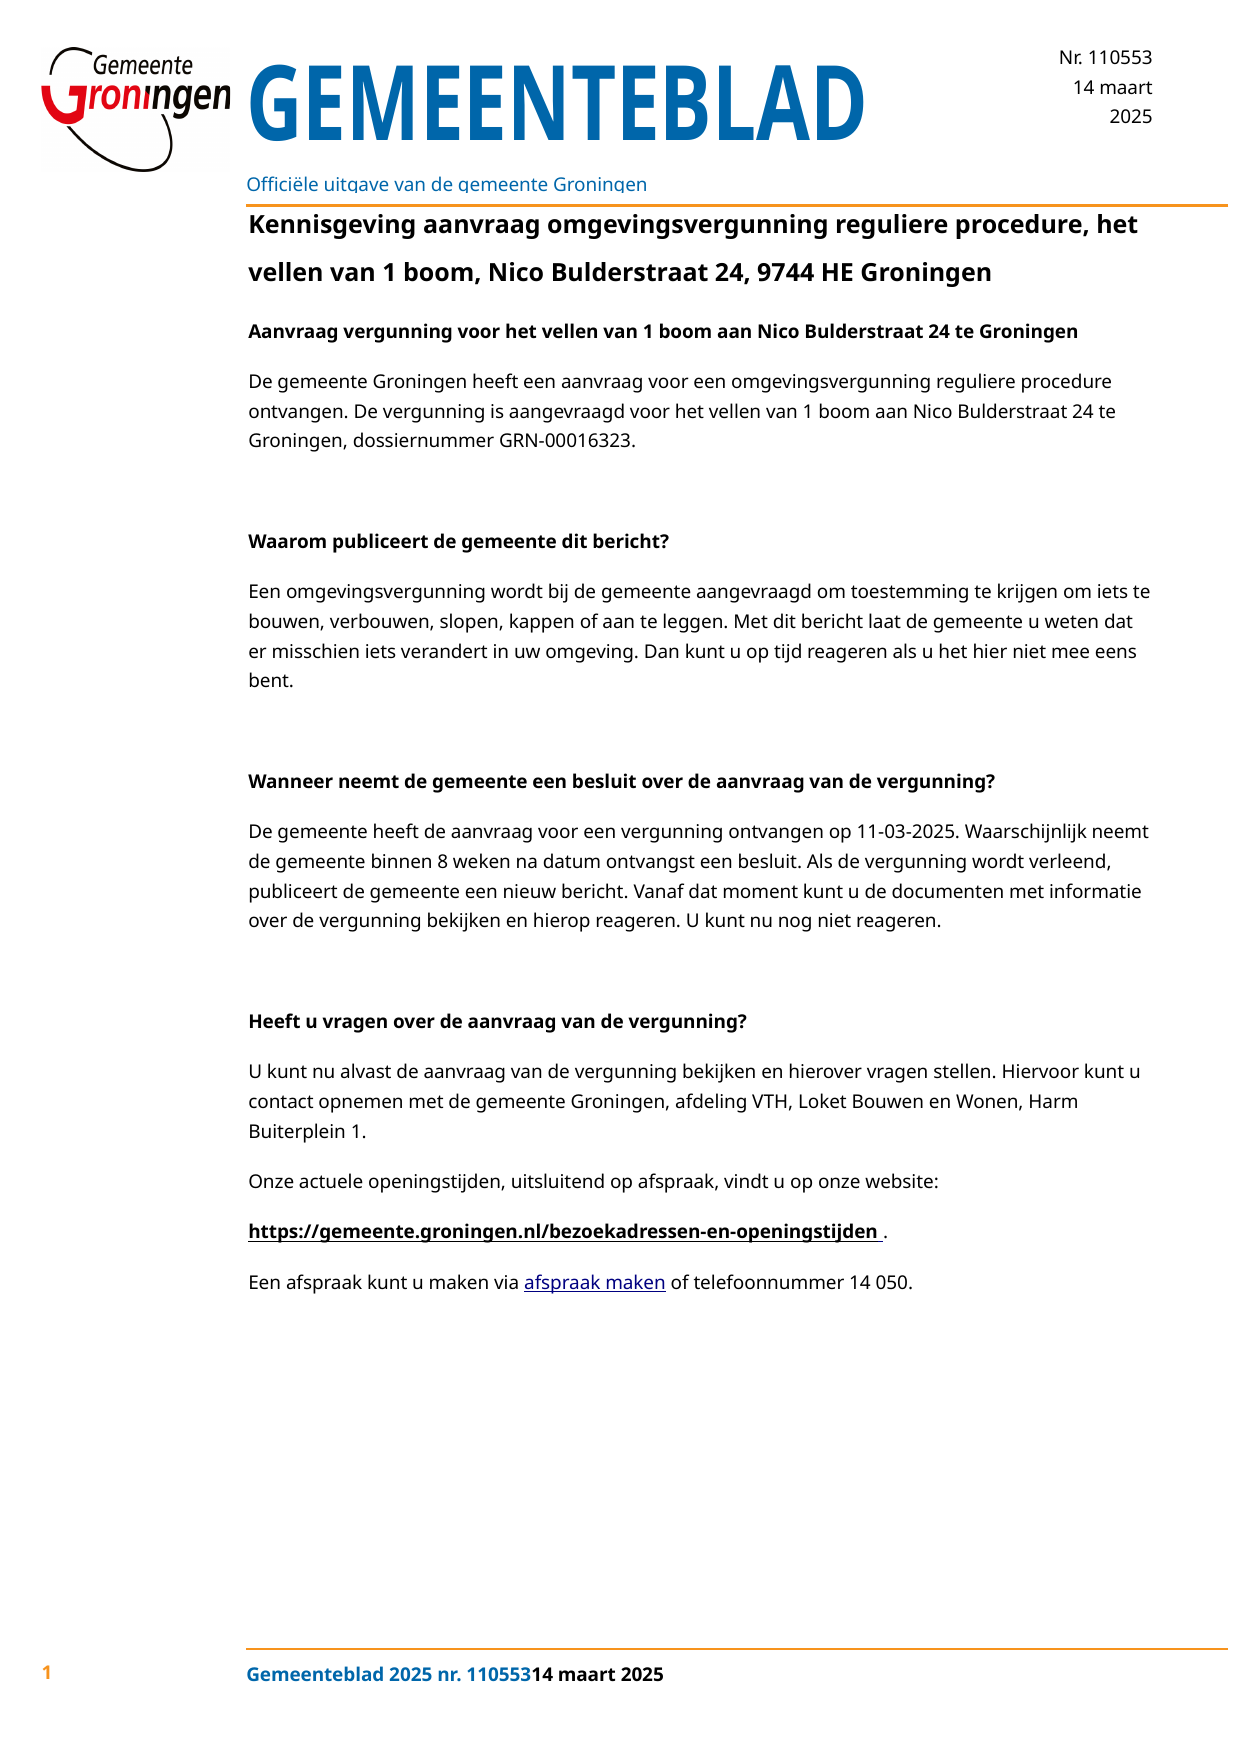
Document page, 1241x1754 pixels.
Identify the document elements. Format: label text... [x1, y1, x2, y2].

text Heeft u vragen over de aanvraag van de vergunning? [248, 1008, 1152, 1034]
text De gemeente Groningen heeft een aanvraag voor een omgevingsvergunning reguliere procedure ontvangen. De vergunning is aangevraagd voor het vellen van 1 boom aan Nico Bulderstraat 24 te Groningen, dossiernummer GRN-00016323. [248, 368, 1152, 453]
text Een afspraak kunt u maken via afspraak maken of telefoonnummer 14 050. [248, 1269, 1152, 1295]
text De gemeente heeft de aanvraag voor een vergunning ontvangen op 11-03-2025. Waarschijnlijk neemt de gemeente binnen 8 weken na datum ontvangst een besluit. Als de vergunning wordt verleend, publiceert de gemeente een nieuw bericht. Vanaf dat moment kunt u de documenten met informatie over de vergunning bekijken en hierop reageren. U kunt nu nog niet reageren. [248, 819, 1152, 933]
text U kunt nu alvast de aanvraag van de vergunning bekijken en hierover vragen stellen. Hiervoor kunt u contact opnemen met de gemeente Groningen, afdeling VTH, Loket Bouwen en Wonen, Harm Buiterplein 1. [248, 1059, 1152, 1144]
text Onze actuele openingstijden, uitsluitend op afspraak, vindt u op onze website: [248, 1168, 1152, 1194]
text Kennisgeving aanvraag omgevingsvergunning reguliere procedure, het vellen van 1 boom, Nico Bulderstraat 24, 9744 HE Groningen [248, 207, 1152, 288]
text Waarom publiceert de gemeente dit bericht? [248, 528, 1152, 554]
text Een omgevingsvergunning wordt bij de gemeente aangevraagd om toestemming te krijgen om iets te bouwen, verbouwen, slopen, kappen of aan te leggen. Met dit bericht laat de gemeente u weten dat er misschien iets verandert in uw omgeving. Dan kunt u op tijd reageren als u het hier niet mee eens bent. [248, 579, 1152, 693]
picture [41, 47, 231, 172]
text https://gemeente.groningen.nl/bezoekadressen-en-openingstijden . [248, 1219, 1152, 1244]
text Aanvraag vergunning voor het vellen van 1 boom aan Nico Bulderstraat 24 te Groningen [248, 318, 1152, 344]
text Wanneer neemt de gemeente een besluit over de aanvraag van de vergunning? [248, 768, 1152, 794]
